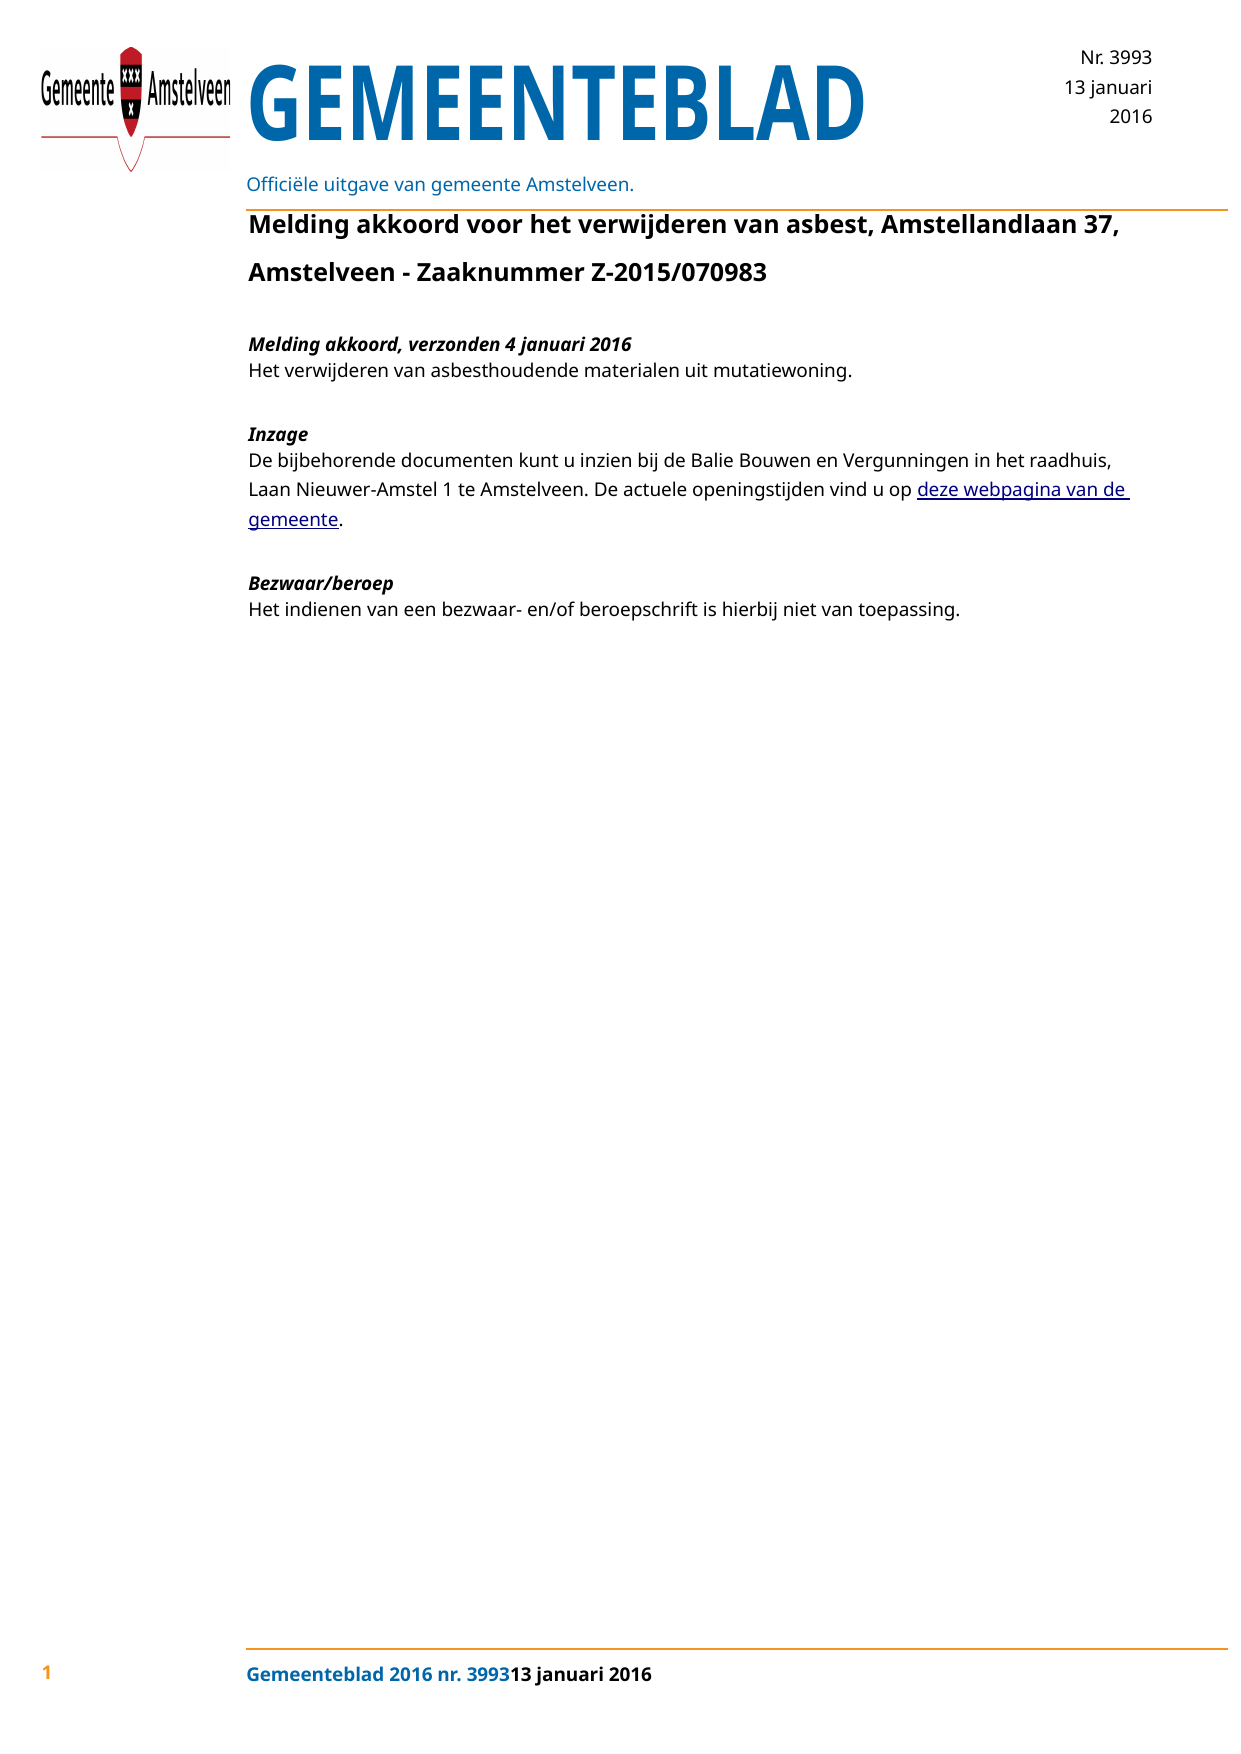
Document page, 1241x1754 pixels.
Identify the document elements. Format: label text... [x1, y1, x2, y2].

picture [41, 47, 231, 172]
text Melding akkoord, verzonden 4 januari 2016 [248, 331, 1152, 357]
text Het indienen van een bezwaar- en/of beroepschrift is hierbij niet van toepassing. [248, 596, 1152, 621]
text Inzage [248, 421, 1152, 447]
text De bijbehorende documenten kunt u inzien bij de Balie Bouwen en Vergunningen in het raadhuis, Laan Nieuwer-Amstel 1 te Amstelveen. De actuele openingstijden vind u op deze webpagina van de gemeente. [248, 447, 1152, 532]
text Bezwaar/beroep [248, 570, 1152, 596]
text Het verwijderen van asbesthoudende materialen uit mutatiewoning. [248, 357, 1152, 383]
text Melding akkoord voor het verwijderen van asbest, Amstellandlaan 37, Amstelveen - Zaaknummer Z-2015/070983 [248, 211, 1152, 288]
